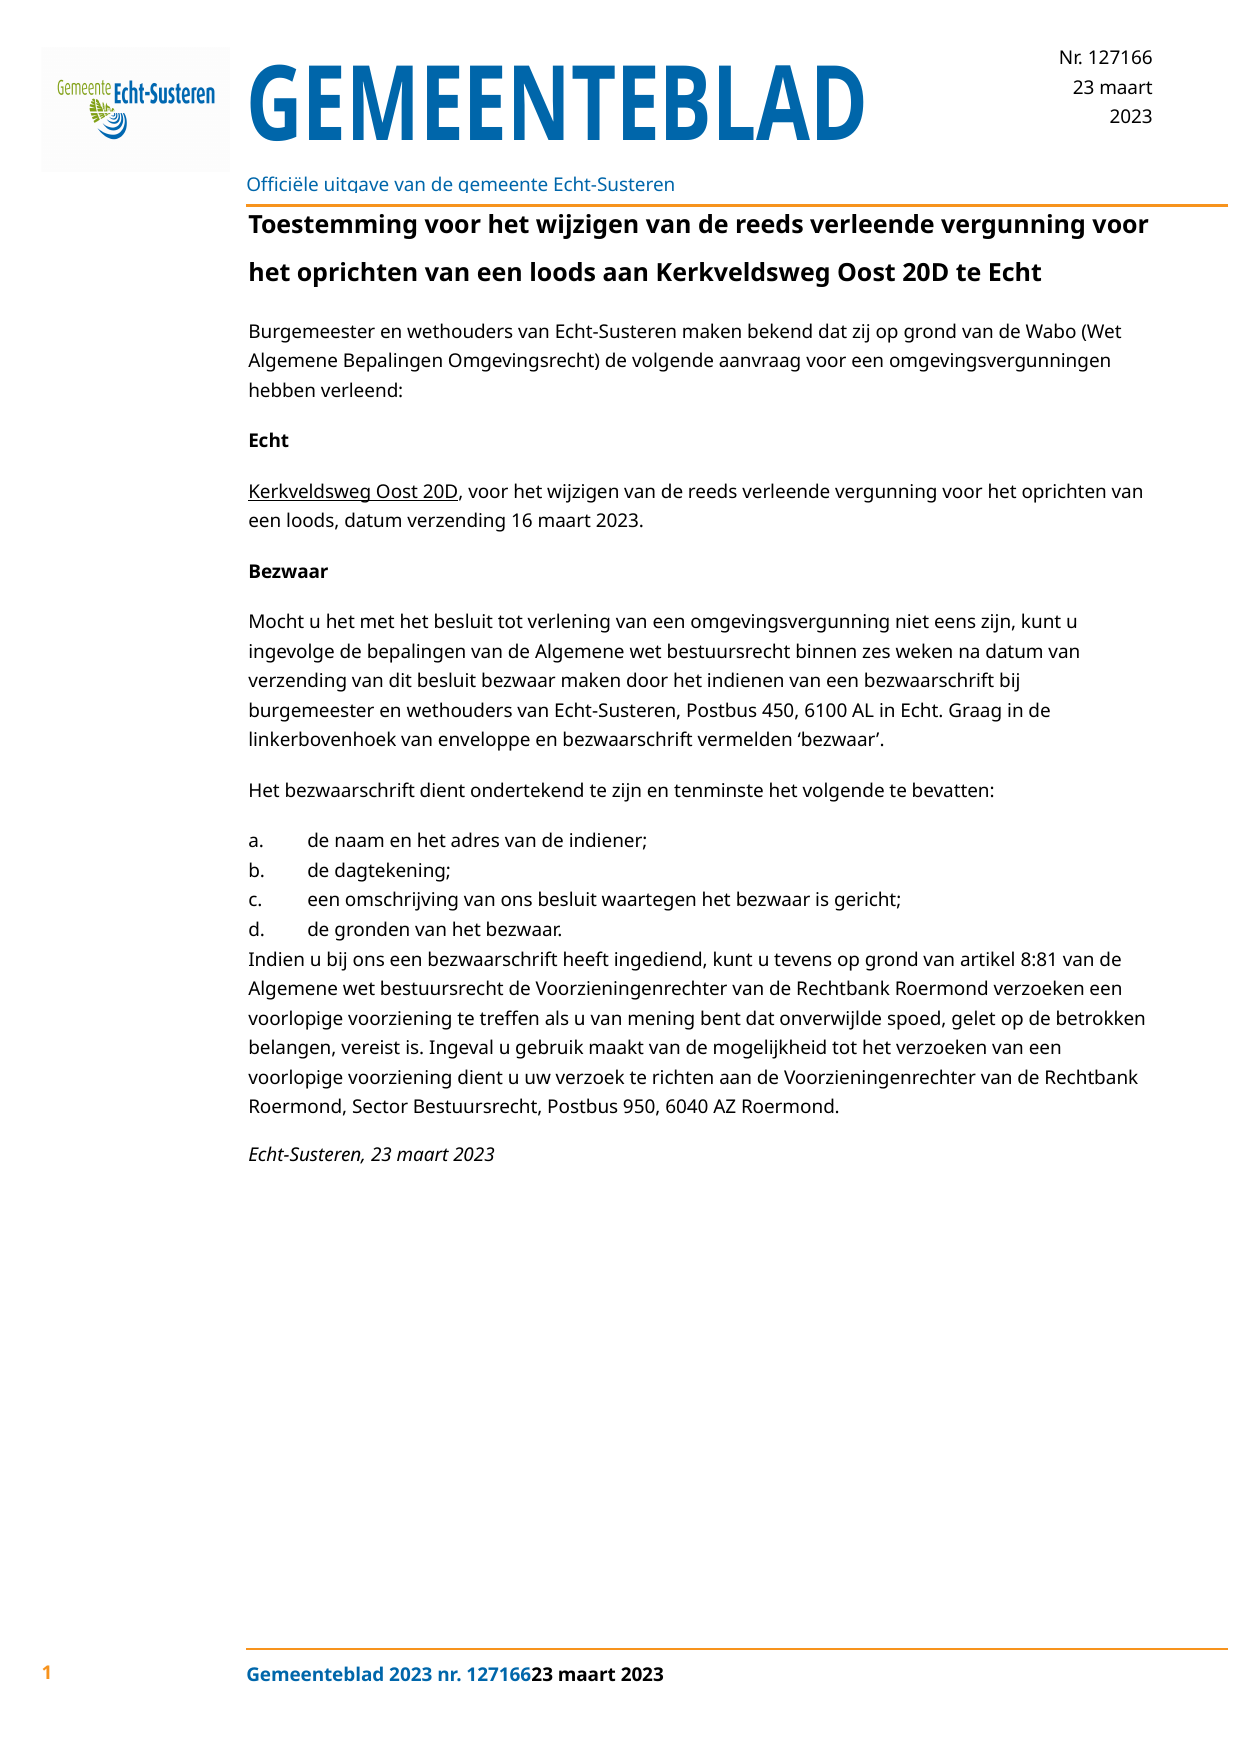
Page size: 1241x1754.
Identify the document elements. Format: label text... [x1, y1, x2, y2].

text Echt-Susteren, 23 maart 2023 [248, 1142, 1152, 1167]
list de dagtekening; [248, 857, 1152, 883]
text Indien u bij ons een bezwaarschrift heeft ingediend, kunt u tevens op grond van artikel 8:81 van de Algemene wet bestuursrecht de Voorzieningenrechter van de Rechtbank Roermond verzoeken een voorlopige voorziening te treffen als u van mening bent dat onverwijlde spoed, gelet op de betrokken belangen, vereist is. Ingeval u gebruik maakt van de mogelijkheid tot het verzoeken van een voorlopige voorziening dient u uw verzoek te richten aan de Voorzieningenrechter van de Rechtbank Roermond, Sector Bestuursrecht, Postbus 950, 6040 AZ Roermond. [248, 946, 1152, 1119]
list de gronden van het bezwaar. [248, 916, 1152, 942]
text Bezwaar [248, 558, 1152, 584]
list een omschrijving van ons besluit waartegen het bezwaar is gericht; [248, 887, 1152, 912]
text Toestemming voor het wijzigen van de reeds verleende vergunning voor het oprichten van een loods aan Kerkveldsweg Oost 20D te Echt [248, 207, 1152, 288]
text Burgemeester en wethouders van Echt-Susteren maken bekend dat zij op grond van de Wabo (Wet Algemene Bepalingen Omgevingsrecht) de volgende aanvraag voor een omgevingsvergunningen hebben verleend: [248, 318, 1152, 403]
picture [41, 47, 231, 172]
text Echt [248, 427, 1152, 453]
list de naam en het adres van de indiener; [248, 827, 1152, 853]
text Mocht u het met het besluit tot verlening van een omgevingsvergunning niet eens zijn, kunt u ingevolge de bepalingen van de Algemene wet bestuursrecht binnen zes weken na datum van verzending van dit besluit bezwaar maken door het indienen van een bezwaarschrift bij burgemeester en wethouders van Echt-Susteren, Postbus 450, 6100 AL in Echt. Graag in de linkerbovenhoek van enveloppe en bezwaarschrift vermelden ‘bezwaar’. [248, 608, 1152, 752]
text Kerkveldsweg Oost 20D, voor het wijzigen van de reeds verleende vergunning voor het oprichten van een loods, datum verzending 16 maart 2023. [248, 478, 1152, 533]
text Het bezwaarschrift dient ondertekend te zijn en tenminste het volgende te bevatten: [248, 777, 1152, 803]
